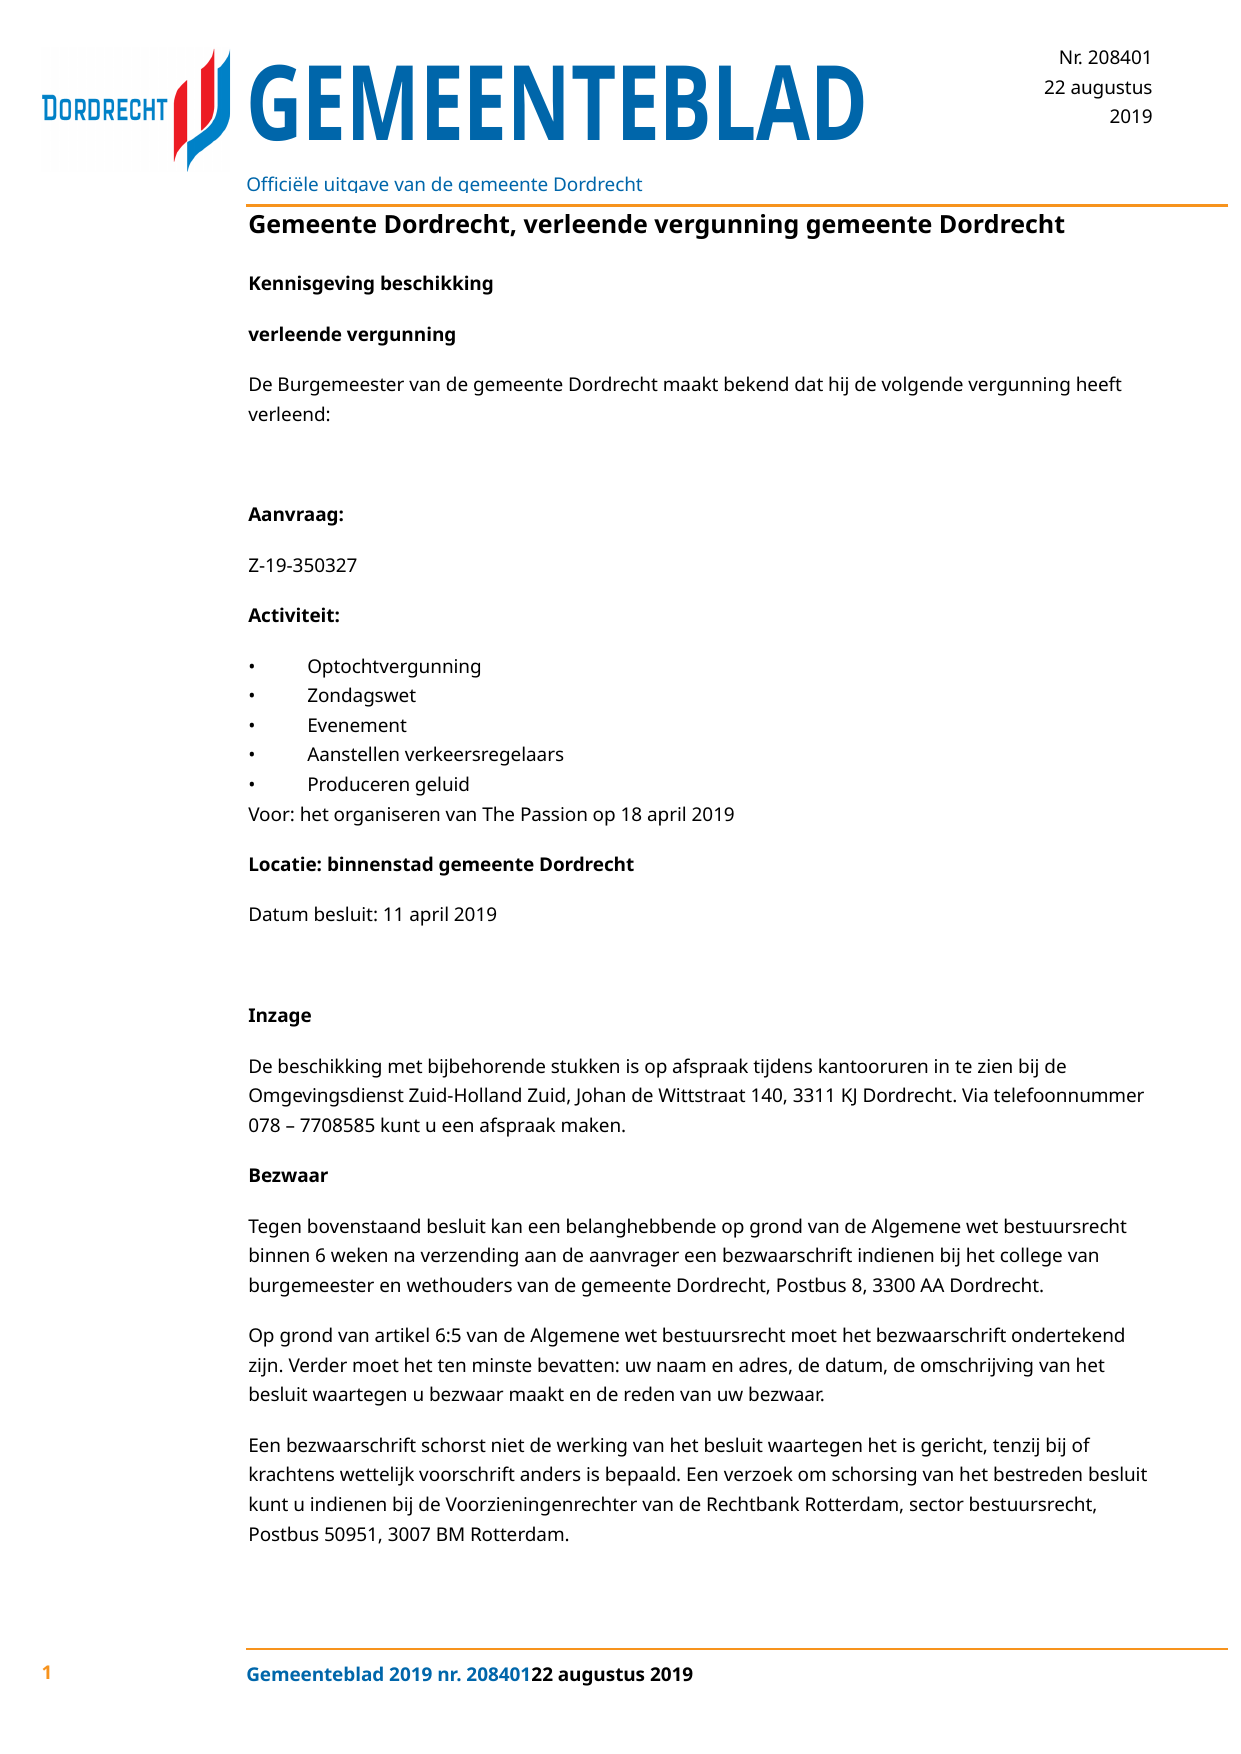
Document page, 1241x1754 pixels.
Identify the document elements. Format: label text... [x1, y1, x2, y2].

text Voor: het organiseren van The Passion op 18 april 2019 [248, 801, 1152, 826]
list Evenement [248, 712, 1152, 738]
text Bezwaar [248, 1162, 1152, 1188]
list Produceren geluid [248, 771, 1152, 797]
text Inzage [248, 1002, 1152, 1028]
text Activiteit: [248, 602, 1152, 628]
text Aanvraag: [248, 502, 1152, 527]
picture [41, 47, 231, 172]
text De Burgemeester van de gemeente Dordrecht maakt bekend dat hij de volgende vergunning heeft verleend: [248, 371, 1152, 426]
text Op grond van artikel 6:5 van de Algemene wet bestuursrecht moet het bezwaarschrift ondertekend zijn. Verder moet het ten minste bevatten: uw naam en adres, de datum, de omschrijving van het besluit waartegen u bezwaar maakt en de reden van uw bezwaar. [248, 1322, 1152, 1407]
text Gemeente Dordrecht, verleende vergunning gemeente Dordrecht [248, 207, 1152, 241]
list Aanstellen verkeersregelaars [248, 742, 1152, 767]
text Locatie: binnenstad gemeente Dordrecht [248, 851, 1152, 877]
list Optochtvergunning [248, 653, 1152, 678]
text Tegen bovenstaand besluit kan een belanghebbende op grond van de Algemene wet bestuursrecht binnen 6 weken na verzending aan de aanvrager een bezwaarschrift indienen bij het college van burgemeester en wethouders van de gemeente Dordrecht, Postbus 8, 3300 AA Dordrecht. [248, 1213, 1152, 1298]
list Zondagswet [248, 682, 1152, 708]
text Z-19-350327 [248, 552, 1152, 578]
text Datum besluit: 11 april 2019 [248, 902, 1152, 927]
text Een bezwaarschrift schorst niet de werking van het besluit waartegen het is gericht, tenzij bij of krachtens wettelijk voorschrift anders is bepaald. Een verzoek om schorsing van het bestreden besluit kunt u indienen bij de Voorzieningenrechter van de Rechtbank Rotterdam, sector bestuursrecht, Postbus 50951, 3007 BM Rotterdam. [248, 1432, 1152, 1546]
text verleende vergunning [248, 321, 1152, 346]
text Kennisgeving beschikking [248, 270, 1152, 296]
text De beschikking met bijbehorende stukken is op afspraak tijdens kantooruren in te zien bij de Omgevingsdienst Zuid-Holland Zuid, Johan de Wittstraat 140, 3311 KJ Dordrecht. Via telefoonnummer 078 – 7708585 kunt u een afspraak maken. [248, 1053, 1152, 1138]
